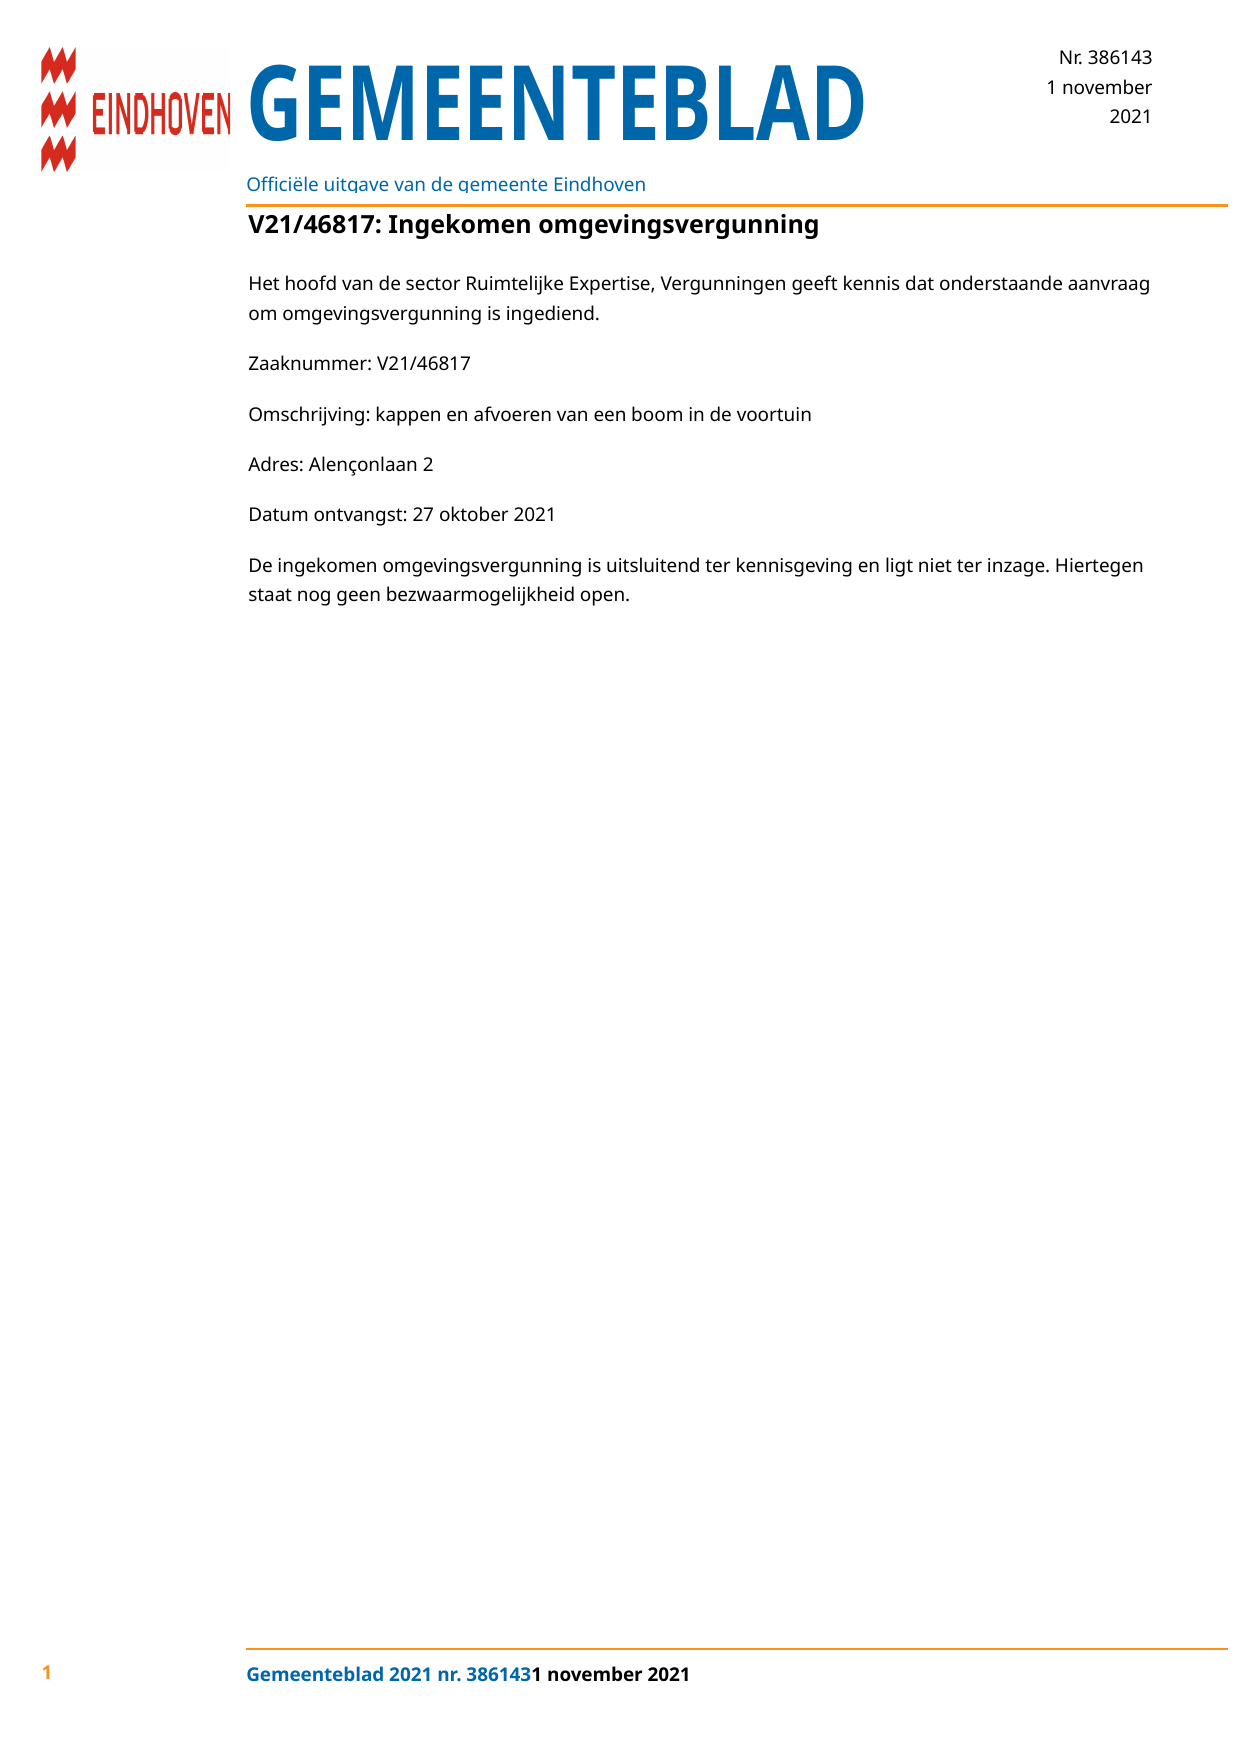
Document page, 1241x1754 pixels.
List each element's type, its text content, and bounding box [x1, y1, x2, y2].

text Adres: Alençonlaan 2 [248, 451, 1152, 477]
text Zaaknummer: V21/46817 [248, 350, 1152, 376]
picture [41, 47, 231, 172]
text Het hoofd van de sector Ruimtelijke Expertise, Vergunningen geeft kennis dat onderstaande aanvraag om omgevingsvergunning is ingediend. [248, 270, 1152, 326]
text Omschrijving: kappen en afvoeren van een boom in de voortuin [248, 401, 1152, 426]
text De ingekomen omgevingsvergunning is uitsluitend ter kennisgeving en ligt niet ter inzage. Hiertegen staat nog geen bezwaarmogelijkheid open. [248, 552, 1152, 607]
text Datum ontvangst: 27 oktober 2021 [248, 502, 1152, 527]
text V21/46817: Ingekomen omgevingsvergunning [248, 207, 1152, 241]
